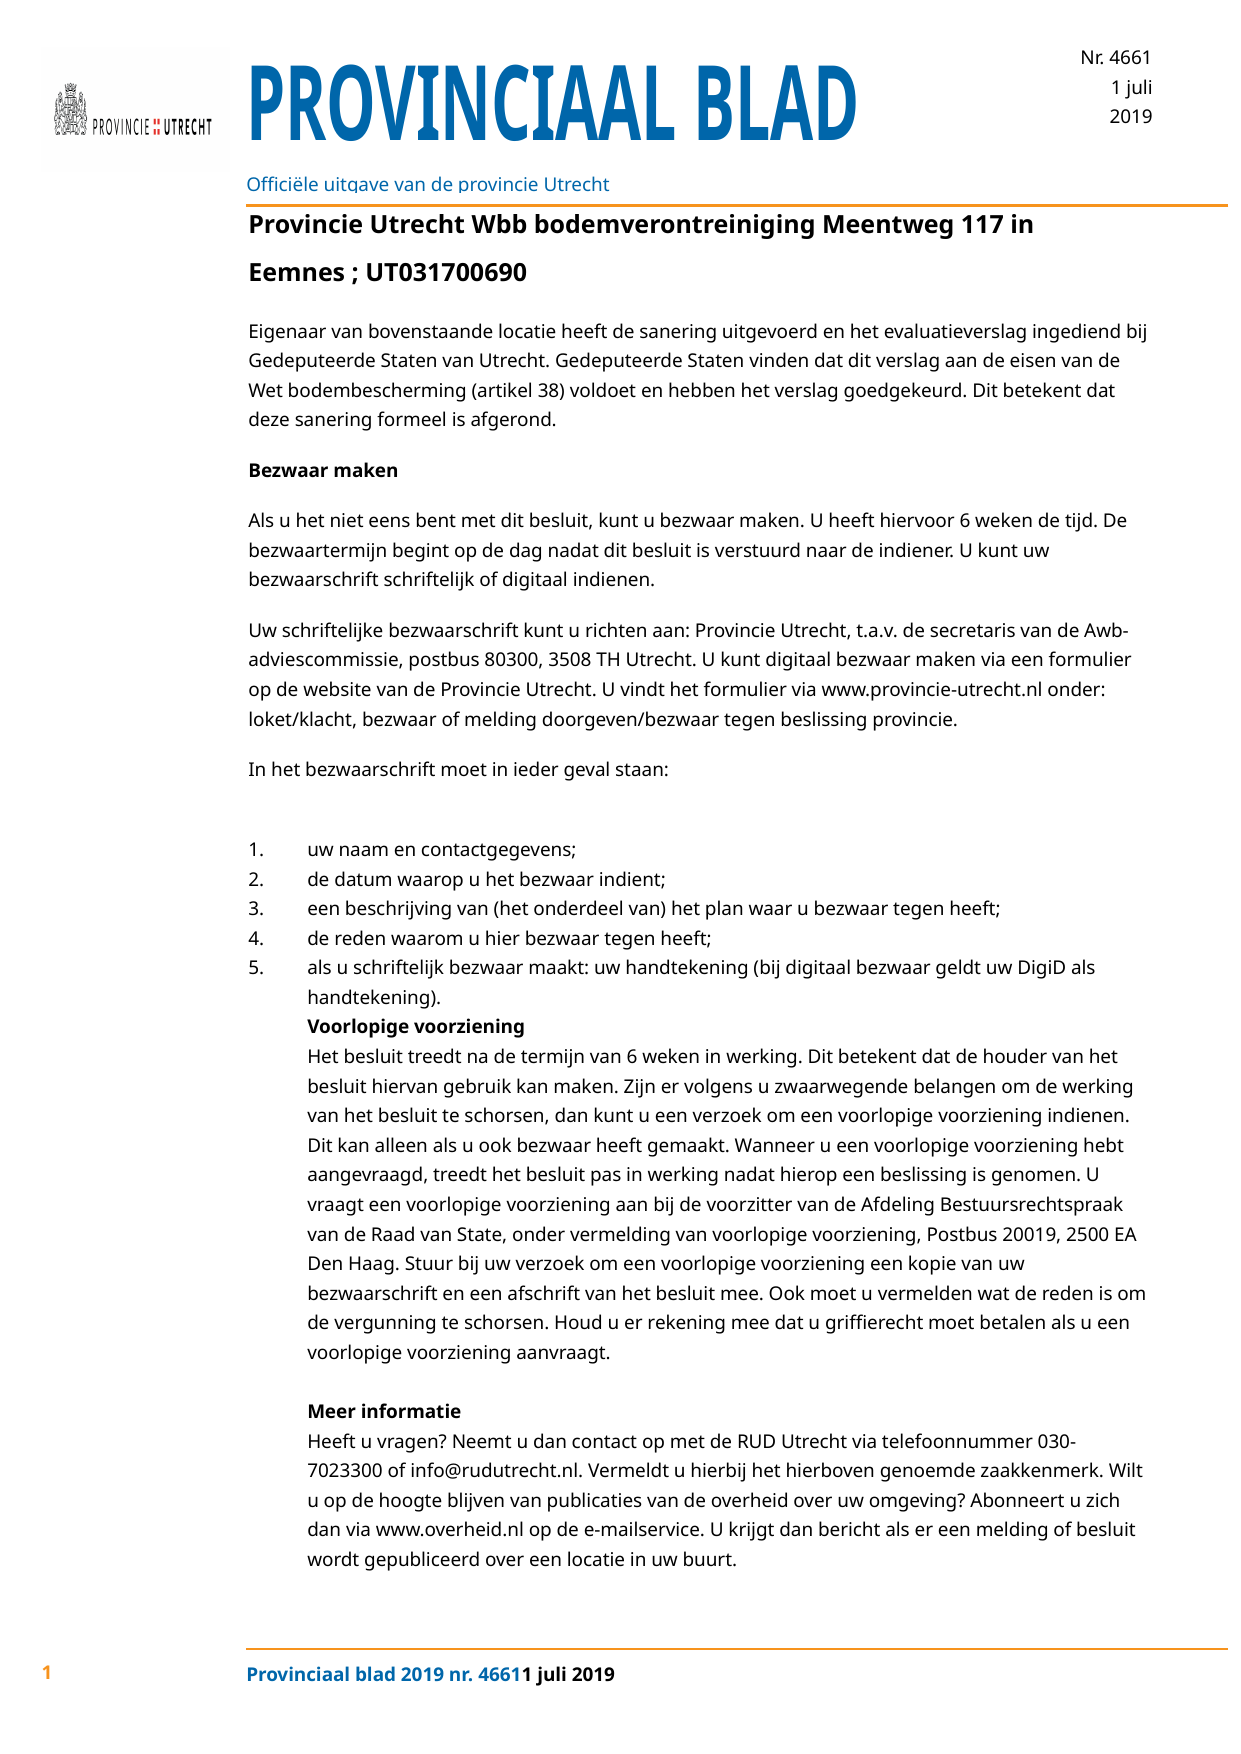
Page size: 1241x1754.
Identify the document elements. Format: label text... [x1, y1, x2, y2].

text Uw schriftelijke bezwaarschrift kunt u richten aan: Provincie Utrecht, t.a.v. de secretaris van de Awb-adviescommissie, postbus 80300, 3508 TH Utrecht. U kunt digitaal bezwaar maken via een formulier op de website van de Provincie Utrecht. U vindt het formulier via www.provincie-utrecht.nl onder: loket/klacht, bezwaar of melding doorgeven/bezwaar tegen beslissing provincie. [248, 617, 1152, 732]
list Het besluit treedt na de termijn van 6 weken in werking. Dit betekent dat de houder van het besluit hiervan gebruik kan maken. Zijn er volgens u zwaarwegende belangen om de werking van het besluit te schorsen, dan kunt u een verzoek om een voorlopige voorziening indienen. Dit kan alleen als u ook bezwaar heeft gemaakt. Wanneer u een voorlopige voorziening hebt aangevraagd, treedt het besluit pas in werking nadat hierop een beslissing is genomen. U vraagt een voorlopige voorziening aan bij de voorzitter van de Afdeling Bestuursrechtspraak van de Raad van State, onder vermelding van voorlopige voorziening, Postbus 20019, 2500 EA Den Haag. Stuur bij uw verzoek om een voorlopige voorziening een kopie van uw bezwaarschrift en een afschrift van het besluit mee. Ook moet u vermelden wat de reden is om de vergunning te schorsen. Houd u er rekening mee dat u griffierecht moet betalen als u een voorlopige voorziening aanvraagt. [248, 1043, 1152, 1365]
list Voorlopige voorziening [248, 1014, 1152, 1039]
text Als u het niet eens bent met dit besluit, kunt u bezwaar maken. U heeft hiervoor 6 weken de tijd. De bezwaartermijn begint op de dag nadat dit besluit is verstuurd naar de indiener. U kunt uw bezwaarschrift schriftelijk of digitaal indienen. [248, 507, 1152, 592]
list als u schriftelijk bezwaar maakt: uw handtekening (bij digitaal bezwaar geldt uw DigiD als handtekening). [248, 954, 1152, 1010]
text Eigenaar van bovenstaande locatie heeft de sanering uitgevoerd en het evaluatieverslag ingediend bij Gedeputeerde Staten van Utrecht. Gedeputeerde Staten vinden dat dit verslag aan de eisen van de Wet bodembescherming (artikel 38) voldoet en hebben het verslag goedgekeurd. Dit betekent dat deze sanering formeel is afgerond. [248, 318, 1152, 432]
list een beschrijving van (het onderdeel van) het plan waar u bezwaar tegen heeft; [248, 895, 1152, 921]
picture [41, 47, 231, 172]
list uw naam en contactgegevens; [248, 836, 1152, 862]
list de reden waarom u hier bezwaar tegen heeft; [248, 925, 1152, 951]
list Heeft u vragen? Neemt u dan contact op met de RUD Utrecht via telefoonnummer 030-7023300 of info@rudutrecht.nl. Vermeldt u hierbij het hierboven genoemde zaakkenmerk. Wilt u op de hoogte blijven van publicaties van de overheid over uw omgeving? Abonneert u zich dan via www.overheid.nl op de e-mailservice. U krijgt dan bericht als er een melding of besluit wordt gepubliceerd over een locatie in uw buurt. [248, 1428, 1152, 1572]
list de datum waarop u het bezwaar indient; [248, 866, 1152, 892]
text Provincie Utrecht Wbb bodemverontreiniging Meentweg 117 in Eemnes ; UT031700690 [248, 207, 1152, 288]
text Bezwaar maken [248, 457, 1152, 483]
list Meer informatie [248, 1398, 1152, 1424]
text In het bezwaarschrift moet in ieder geval staan: [248, 756, 1152, 782]
